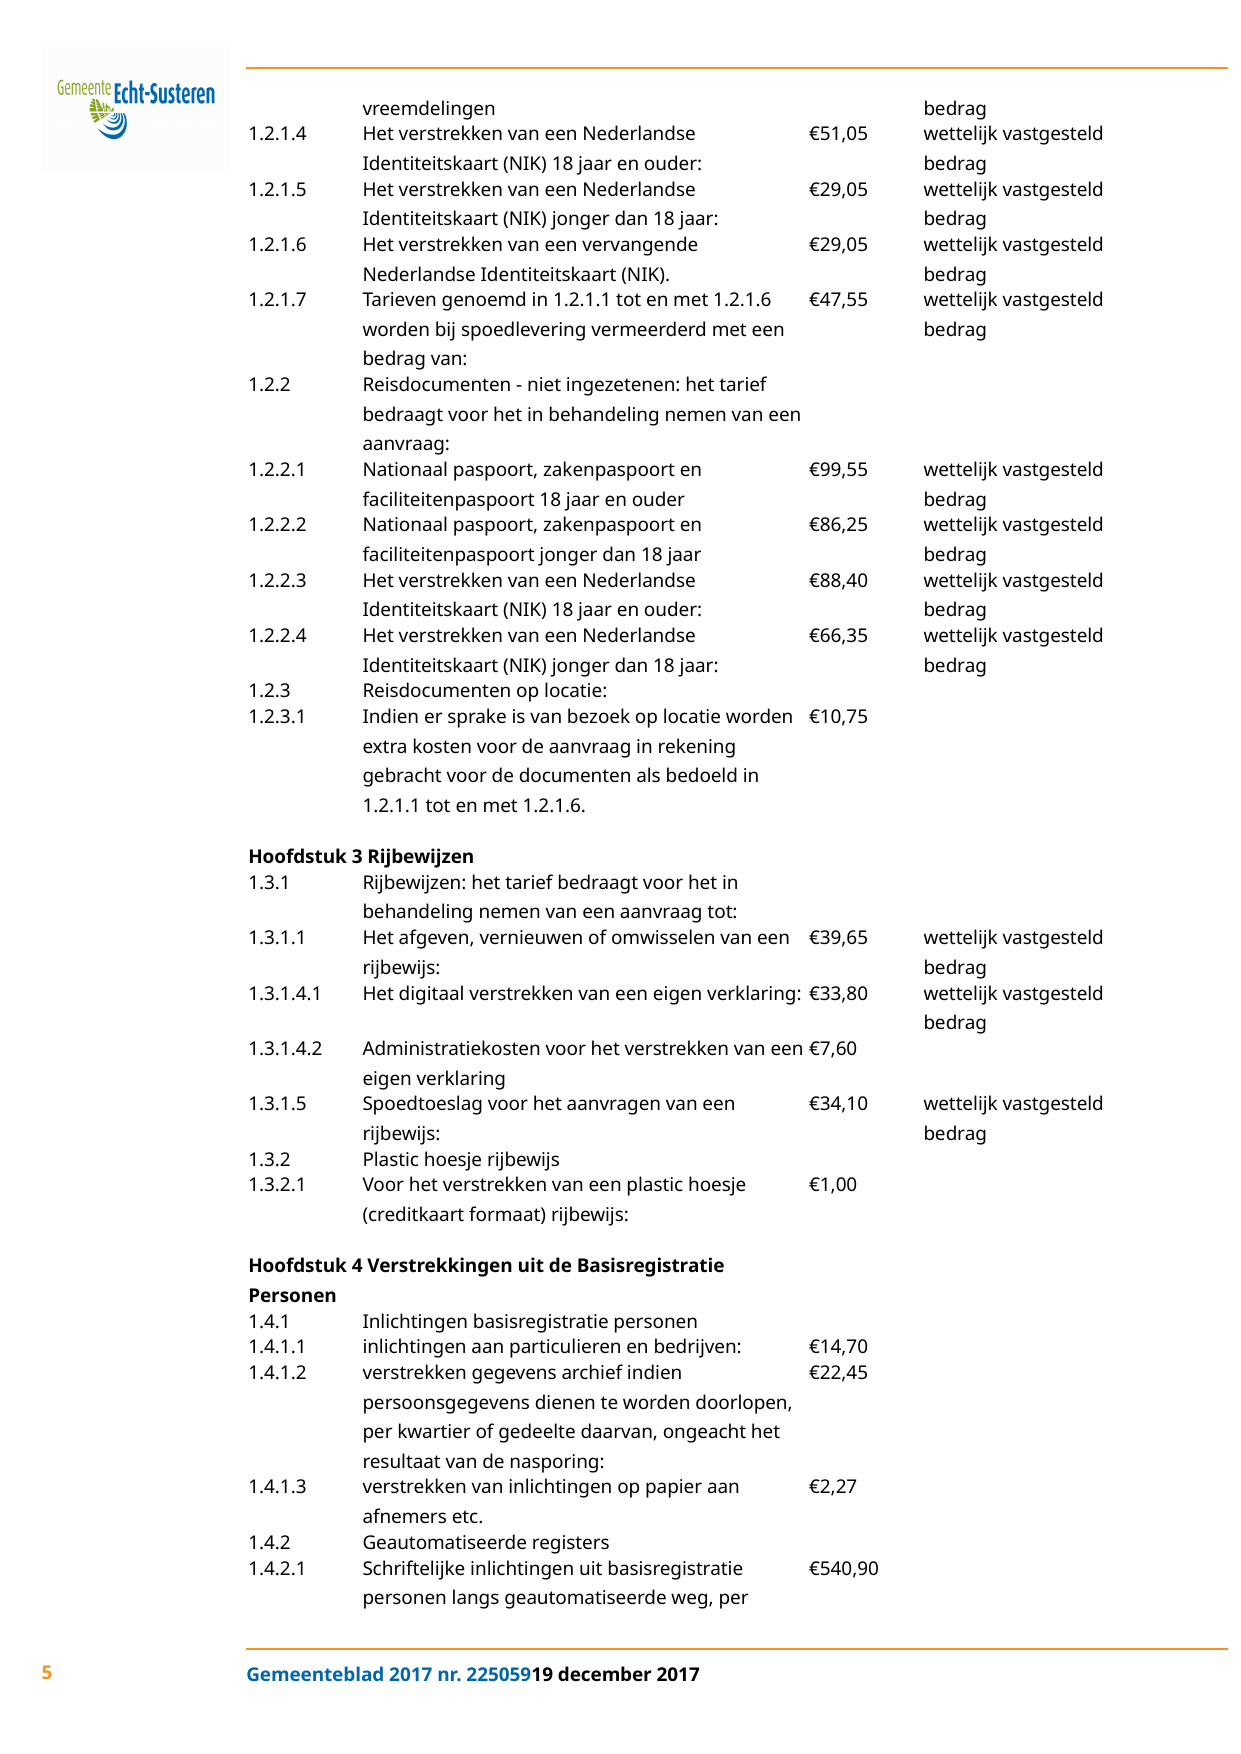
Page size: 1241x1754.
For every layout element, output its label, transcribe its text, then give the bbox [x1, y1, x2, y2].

table_cell 1.2.2 [248, 371, 362, 456]
table_cell Reisdocumenten - niet ingezetenen: het tarief bedraagt voor het in behandeling nemen van een aanvraag: [362, 371, 809, 456]
table_cell €47,55 [809, 286, 923, 371]
table_cell Geautomatiseerde registers [362, 1529, 809, 1555]
table_cell €22,45 [809, 1359, 923, 1474]
table_cell 1.4.1 [248, 1308, 362, 1333]
table_cell Hoofdstuk 3 Rijbewijzen [248, 844, 809, 869]
table_cell €2,27 [809, 1474, 923, 1529]
table_cell 1.2.1.4 [248, 121, 362, 176]
table_cell Het verstrekken van een Nederlandse Identiteitskaart (NIK) 18 jaar en ouder: [362, 567, 809, 622]
table_cell Indien er sprake is van bezoek op locatie worden extra kosten voor de aanvraag in rekening gebracht voor de documenten als bedoeld in 1.2.1.1 tot en met 1.2.1.6. [362, 703, 809, 818]
table_cell wettelijk vastgesteld bedrag [923, 286, 1152, 371]
table_cell 1.3.1.1 [248, 925, 362, 980]
table_cell €29,05 [809, 176, 923, 231]
table_cell 1.4.1.3 [248, 1474, 362, 1529]
table_cell Het afgeven, vernieuwen of omwisselen van een rijbewijs: [362, 925, 809, 980]
table_cell wettelijk vastgesteld bedrag [923, 512, 1152, 567]
table_cell [923, 371, 1152, 456]
table_cell €99,55 [809, 456, 923, 512]
table_cell €33,80 [809, 980, 923, 1035]
table_cell 1.4.1.1 [248, 1334, 362, 1359]
table_cell [809, 1308, 923, 1333]
table_cell [923, 1529, 1152, 1555]
table_cell wettelijk vastgesteld bedrag [923, 231, 1152, 286]
table_cell [923, 1146, 1152, 1171]
picture [41, 47, 231, 172]
table_cell Het verstrekken van een Nederlandse Identiteitskaart (NIK) jonger dan 18 jaar: [362, 176, 809, 231]
table_cell wettelijk vastgesteld bedrag [923, 925, 1152, 980]
table_cell 1.2.1.7 [248, 286, 362, 371]
table_cell €29,05 [809, 231, 923, 286]
table_cell Administratiekosten voor het verstrekken van een eigen verklaring [362, 1035, 809, 1090]
table_cell verstrekken gegevens archief indien persoonsgegevens dienen te worden doorlopen, per kwartier of gedeelte daarvan, ongeacht het resultaat van de nasporing: [362, 1359, 809, 1474]
table_cell [923, 703, 1152, 818]
table_cell Tarieven genoemd in 1.2.1.1 tot en met 1.2.1.6 worden bij spoedlevering vermeerderd met een bedrag van: [362, 286, 809, 371]
table_cell Nationaal paspoort, zakenpaspoort en faciliteitenpaspoort jonger dan 18 jaar [362, 512, 809, 567]
table_cell [923, 1035, 1152, 1090]
table_cell bedrag [923, 95, 1152, 121]
table_cell [923, 1171, 1152, 1227]
table_cell [809, 1146, 923, 1171]
table_cell 1.4.2 [248, 1529, 362, 1555]
table_cell [362, 818, 809, 843]
table_cell wettelijk vastgesteld bedrag [923, 456, 1152, 512]
table_cell 1.2.1.5 [248, 176, 362, 231]
table_cell €34,10 [809, 1090, 923, 1146]
table_cell verstrekken van inlichtingen op papier aan afnemers etc. [362, 1474, 809, 1529]
table_cell [362, 1227, 809, 1252]
table_cell vreemdelingen [362, 95, 809, 121]
table_cell €10,75 [809, 703, 923, 818]
table_cell [923, 1227, 1152, 1252]
table_cell Nationaal paspoort, zakenpaspoort en faciliteitenpaspoort 18 jaar en ouder [362, 456, 809, 512]
table_cell €1,00 [809, 1171, 923, 1227]
table_cell €39,65 [809, 925, 923, 980]
table_cell wettelijk vastgesteld bedrag [923, 1090, 1152, 1146]
table_cell 1.3.2 [248, 1146, 362, 1171]
table_cell [923, 1555, 1152, 1610]
table_cell Het verstrekken van een vervangende Nederlandse Identiteitskaart (NIK). [362, 231, 809, 286]
table_cell €66,35 [809, 622, 923, 677]
table_cell Het digitaal verstrekken van een eigen verklaring: [362, 980, 809, 1035]
table_cell [923, 1334, 1152, 1359]
table_cell 1.3.1.4.2 [248, 1035, 362, 1090]
table_cell 1.4.2.1 [248, 1555, 362, 1610]
table_cell inlichtingen aan particulieren en bedrijven: [362, 1334, 809, 1359]
table_cell [809, 678, 923, 703]
table_cell Rijbewijzen: het tarief bedraagt voor het in behandeling nemen van een aanvraag tot: [362, 869, 809, 924]
table_cell Schriftelijke inlichtingen uit basisregistratie personen langs geautomatiseerde weg, per [362, 1555, 809, 1610]
table_cell Hoofdstuk 4 Verstrekkingen uit de Basisregistratie Personen [248, 1253, 809, 1308]
table_cell €14,70 [809, 1334, 923, 1359]
table_cell 1.4.1.2 [248, 1359, 362, 1474]
table_cell €86,25 [809, 512, 923, 567]
table_cell 1.2.2.2 [248, 512, 362, 567]
table_cell [923, 869, 1152, 924]
table_cell 1.3.1 [248, 869, 362, 924]
table_cell [809, 818, 923, 843]
table_cell Voor het verstrekken van een plastic hoesje (creditkaart formaat) rijbewijs: [362, 1171, 809, 1227]
table_cell [923, 818, 1152, 843]
table_cell €7,60 [809, 1035, 923, 1090]
table_cell [809, 371, 923, 456]
table_cell €88,40 [809, 567, 923, 622]
table_cell wettelijk vastgesteld bedrag [923, 176, 1152, 231]
table_cell [809, 869, 923, 924]
table_cell [923, 1253, 1152, 1308]
table_cell 1.2.2.1 [248, 456, 362, 512]
table_cell 1.2.2.4 [248, 622, 362, 677]
table_cell Inlichtingen basisregistratie personen [362, 1308, 809, 1333]
table_cell Het verstrekken van een Nederlandse Identiteitskaart (NIK) 18 jaar en ouder: [362, 121, 809, 176]
table_cell wettelijk vastgesteld bedrag [923, 567, 1152, 622]
table_cell wettelijk vastgesteld bedrag [923, 121, 1152, 176]
table_cell Het verstrekken van een Nederlandse Identiteitskaart (NIK) jonger dan 18 jaar: [362, 622, 809, 677]
table_cell [923, 1359, 1152, 1474]
table_cell [809, 1253, 923, 1308]
table_cell Reisdocumenten op locatie: [362, 678, 809, 703]
table_cell €51,05 [809, 121, 923, 176]
table_cell [248, 818, 362, 843]
table_cell [248, 95, 362, 121]
table_cell [248, 1227, 362, 1252]
table_cell [809, 1529, 923, 1555]
table_cell 1.2.2.3 [248, 567, 362, 622]
table_cell [923, 1474, 1152, 1529]
table_cell 1.2.1.6 [248, 231, 362, 286]
table_cell wettelijk vastgesteld bedrag [923, 622, 1152, 677]
table_cell €540,90 [809, 1555, 923, 1610]
table_cell 1.2.3.1 [248, 703, 362, 818]
table_cell [923, 1308, 1152, 1333]
table_cell [923, 678, 1152, 703]
table_cell Spoedtoeslag voor het aanvragen van een rijbewijs: [362, 1090, 809, 1146]
table_cell 1.3.2.1 [248, 1171, 362, 1227]
table_cell [809, 1227, 923, 1252]
table_cell Plastic hoesje rijbewijs [362, 1146, 809, 1171]
table_cell [923, 844, 1152, 869]
table_cell wettelijk vastgesteld bedrag [923, 980, 1152, 1035]
table_cell 1.3.1.4.1 [248, 980, 362, 1035]
table_cell 1.3.1.5 [248, 1090, 362, 1146]
table_cell [809, 844, 923, 869]
table_cell [809, 95, 923, 121]
table_cell 1.2.3 [248, 678, 362, 703]
